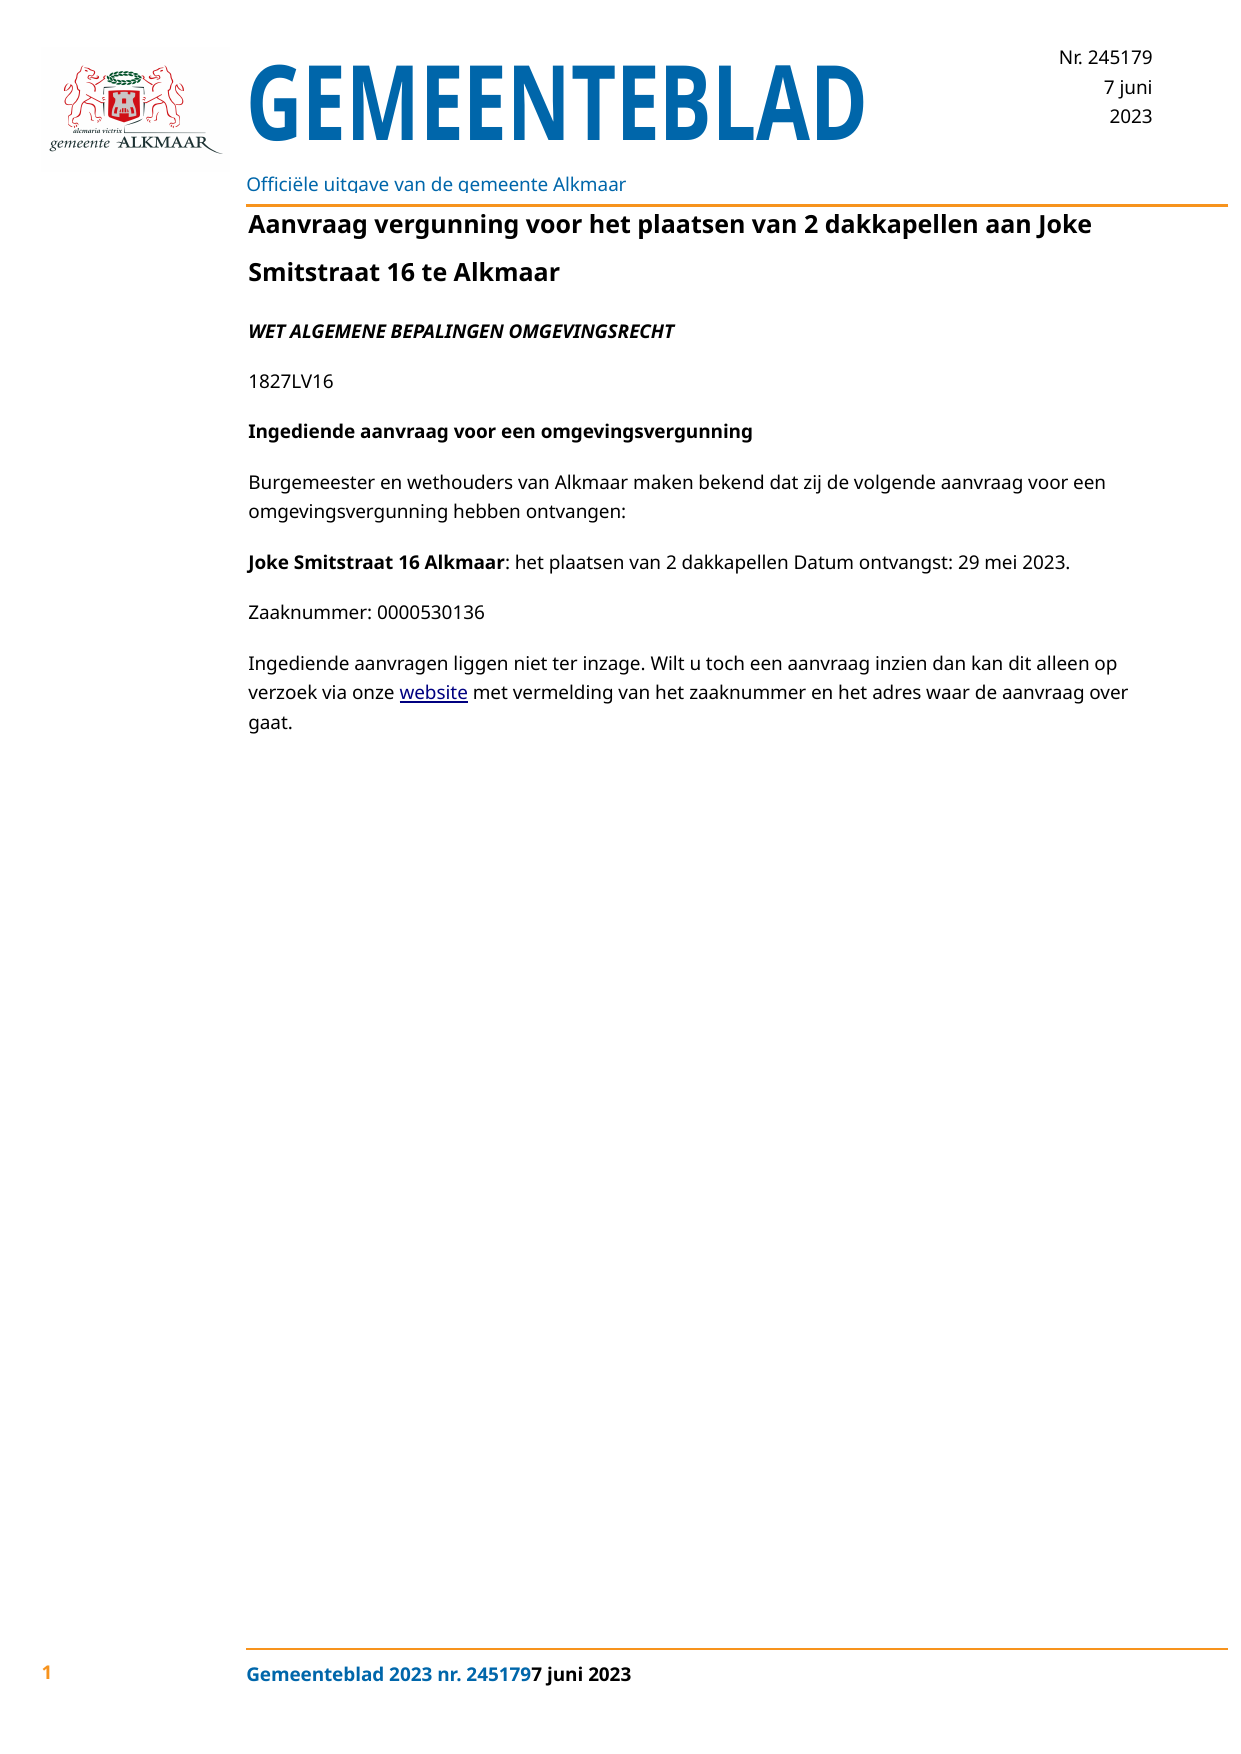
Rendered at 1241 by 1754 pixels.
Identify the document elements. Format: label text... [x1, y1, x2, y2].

text Ingediende aanvragen liggen niet ter inzage. Wilt u toch een aanvraag inzien dan kan dit alleen op verzoek via onze website met vermelding van het zaaknummer en het adres waar de aanvraag over gaat. [248, 650, 1152, 735]
picture [41, 47, 231, 172]
text Joke Smitstraat 16 Alkmaar: het plaatsen van 2 dakkapellen Datum ontvangst: 29 mei 2023. [248, 549, 1152, 575]
text Burgemeester en wethouders van Alkmaar maken bekend dat zij de volgende aanvraag voor een omgevingsvergunning hebben ontvangen: [248, 469, 1152, 524]
text Aanvraag vergunning voor het plaatsen van 2 dakkapellen aan Joke Smitstraat 16 te Alkmaar [248, 207, 1152, 288]
text Ingediende aanvraag voor een omgevingsvergunning [248, 419, 1152, 444]
text 1827LV16 [248, 368, 1152, 394]
text WET ALGEMENE BEPALINGEN OMGEVINGSRECHT [248, 318, 1152, 344]
text Zaaknummer: 0000530136 [248, 599, 1152, 625]
